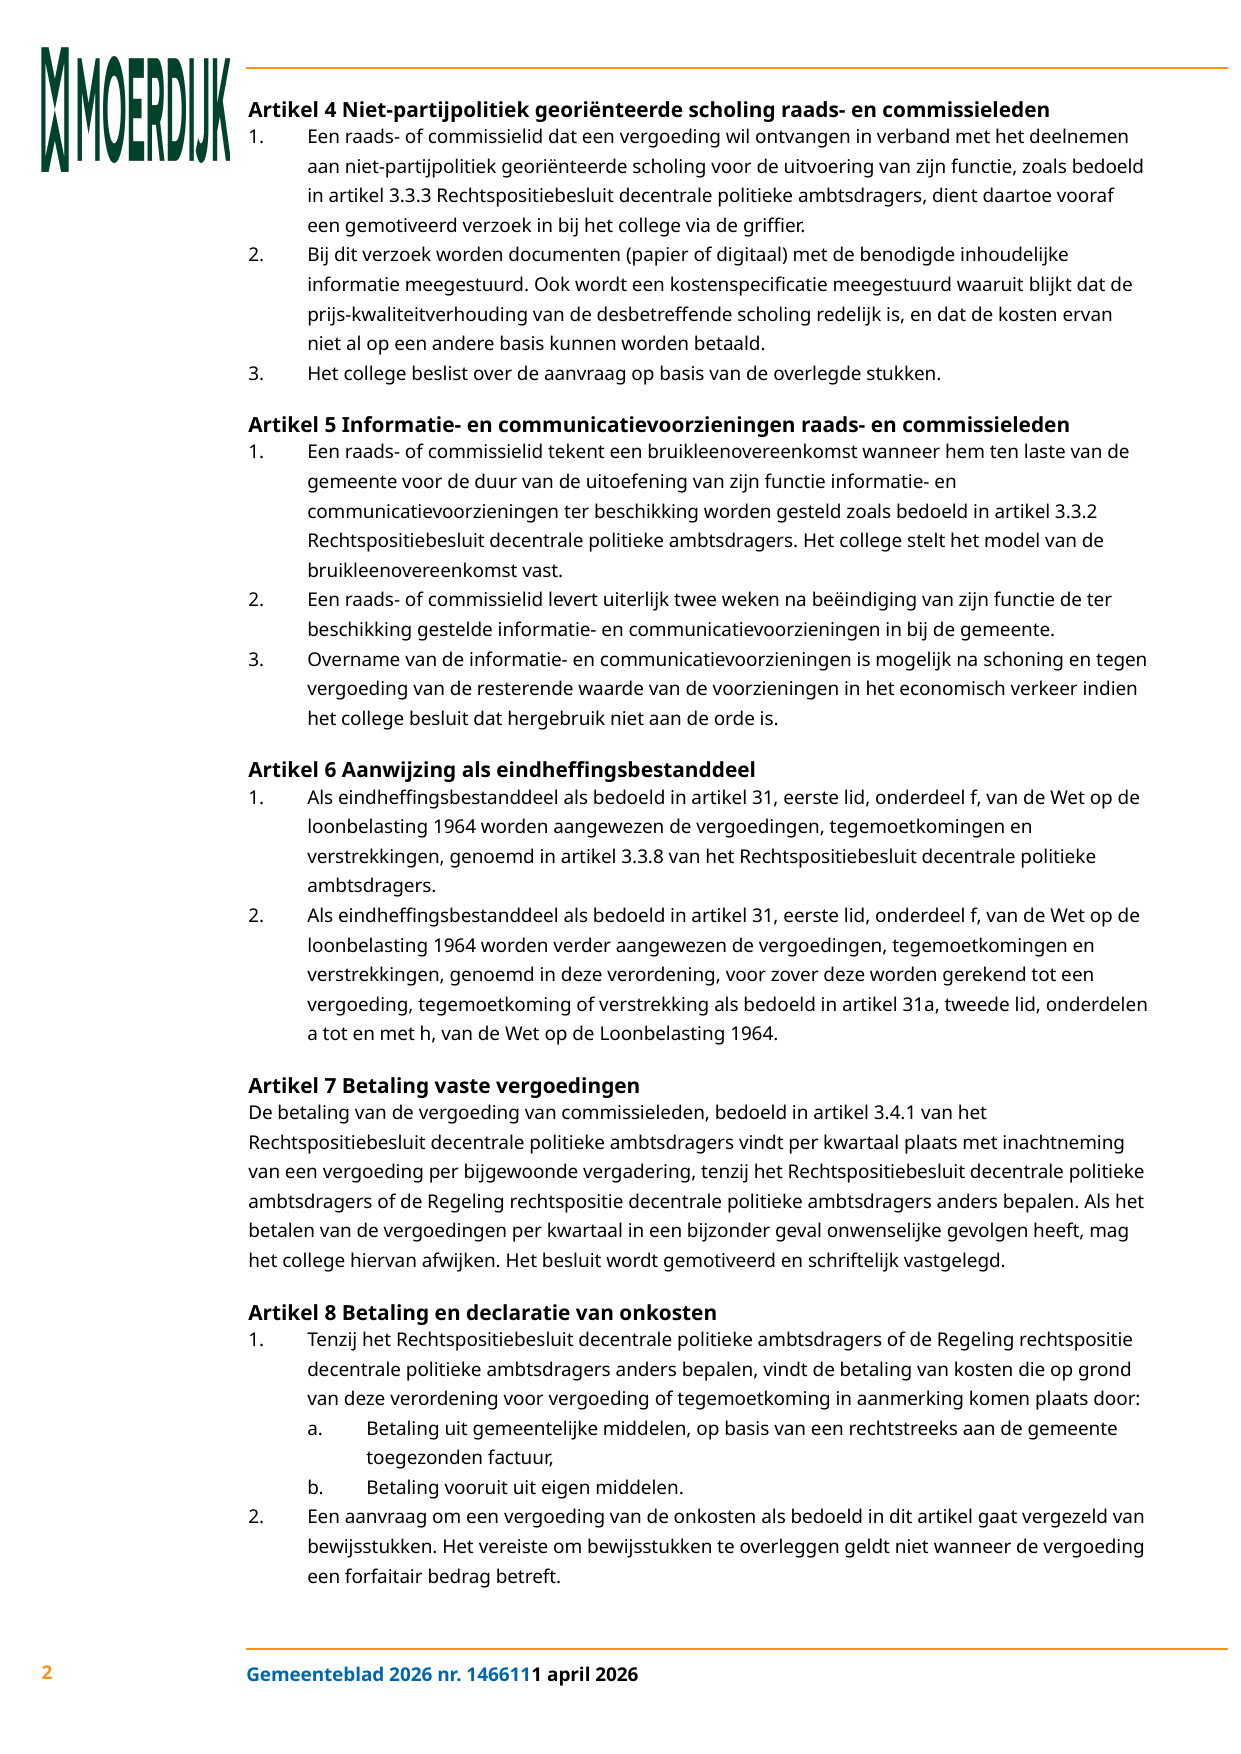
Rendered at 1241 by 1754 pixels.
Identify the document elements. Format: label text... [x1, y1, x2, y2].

list Een raads- of commissielid dat een vergoeding wil ontvangen in verband met het deelnemen aan niet-partijpolitiek georiënteerde scholing voor de uitvoering van zijn functie, zoals bedoeld in artikel 3.3.3 Rechtspositiebesluit decentrale politieke ambtsdragers, dient daartoe vooraf een gemotiveerd verzoek in bij het college via de griffier. [248, 123, 1152, 238]
list Overname van de informatie- en communicatievoorzieningen is mogelijk na schoning en tegen vergoeding van de resterende waarde van de voorzieningen in het economisch verkeer indien het college besluit dat hergebruik niet aan de orde is. [248, 646, 1152, 731]
list Betaling vooruit uit eigen middelen. [307, 1474, 1152, 1500]
text Artikel 5 Informatie- en communicatievoorzieningen raads- en commissieleden [248, 410, 1152, 439]
list Als eindheffingsbestanddeel als bedoeld in artikel 31, eerste lid, onderdeel f, van de Wet op de loonbelasting 1964 worden aangewezen de vergoedingen, tegemoetkomingen en verstrekkingen, genoemd in artikel 3.3.8 van het Rechtspositiebesluit decentrale politieke ambtsdragers. [248, 784, 1152, 898]
text Artikel 6 Aanwijzing als eindheffingsbestanddeel [248, 755, 1152, 784]
list Als eindheffingsbestanddeel als bedoeld in artikel 31, eerste lid, onderdeel f, van de Wet op de loonbelasting 1964 worden verder aangewezen de vergoedingen, tegemoetkomingen en verstrekkingen, genoemd in deze verordening, voor zover deze worden gerekend tot een vergoeding, tegemoetkoming of verstrekking als bedoeld in artikel 31a, tweede lid, onderdelen a tot en met h, van de Wet op de Loonbelasting 1964. [248, 902, 1152, 1046]
list Betaling uit gemeentelijke middelen, op basis van een rechtstreeks aan de gemeente toegezonden factuur, [307, 1415, 1152, 1470]
text De betaling van de vergoeding van commissieleden, bedoeld in artikel 3.4.1 van het Rechtspositiebesluit decentrale politieke ambtsdragers vindt per kwartaal plaats met inachtneming van een vergoeding per bijgewoonde vergadering, tenzij het Rechtspositiebesluit decentrale politieke ambtsdragers of de Regeling rechtspositie decentrale politieke ambtsdragers anders bepalen. Als het betalen van de vergoedingen per kwartaal in een bijzonder geval onwenselijke gevolgen heeft, mag het college hiervan afwijken. Het besluit wordt gemotiveerd en schriftelijk vastgelegd. [248, 1099, 1152, 1273]
picture [41, 47, 231, 172]
text Artikel 7 Betaling vaste vergoedingen [248, 1071, 1152, 1099]
text Artikel 4 Niet-partijpolitiek georiënteerde scholing raads- en commissieleden [248, 95, 1152, 123]
text Artikel 8 Betaling en declaratie van onkosten [248, 1298, 1152, 1326]
list Een raads- of commissielid levert uiterlijk twee weken na beëindiging van zijn functie de ter beschikking gestelde informatie- en communicatievoorzieningen in bij de gemeente. [248, 587, 1152, 642]
list Een raads- of commissielid tekent een bruikleenovereenkomst wanneer hem ten laste van de gemeente voor de duur van de uitoefening van zijn functie informatie- en communicatievoorzieningen ter beschikking worden gesteld zoals bedoeld in artikel 3.3.2 Rechtspositiebesluit decentrale politieke ambtsdragers. Het college stelt het model van de bruikleenovereenkomst vast. [248, 439, 1152, 583]
list Een aanvraag om een vergoeding van de onkosten als bedoeld in dit artikel gaat vergezeld van bewijsstukken. Het vereiste om bewijsstukken te overleggen geldt niet wanneer de vergoeding een forfaitair bedrag betreft. [248, 1504, 1152, 1588]
list Bij dit verzoek worden documenten (papier of digitaal) met de benodigde inhoudelijke informatie meegestuurd. Ook wordt een kostenspecificatie meegestuurd waaruit blijkt dat de prijs-kwaliteitverhouding van de desbetreffende scholing redelijk is, en dat de kosten ervan niet al op een andere basis kunnen worden betaald. [248, 242, 1152, 356]
list Het college beslist over de aanvraag op basis van de overlegde stukken. [248, 360, 1152, 386]
list Tenzij het Rechtspositiebesluit decentrale politieke ambtsdragers of de Regeling rechtspositie decentrale politieke ambtsdragers anders bepalen, vindt de betaling van kosten die op grond van deze verordening voor vergoeding of tegemoetkoming in aanmerking komen plaats door: [248, 1326, 1152, 1411]
